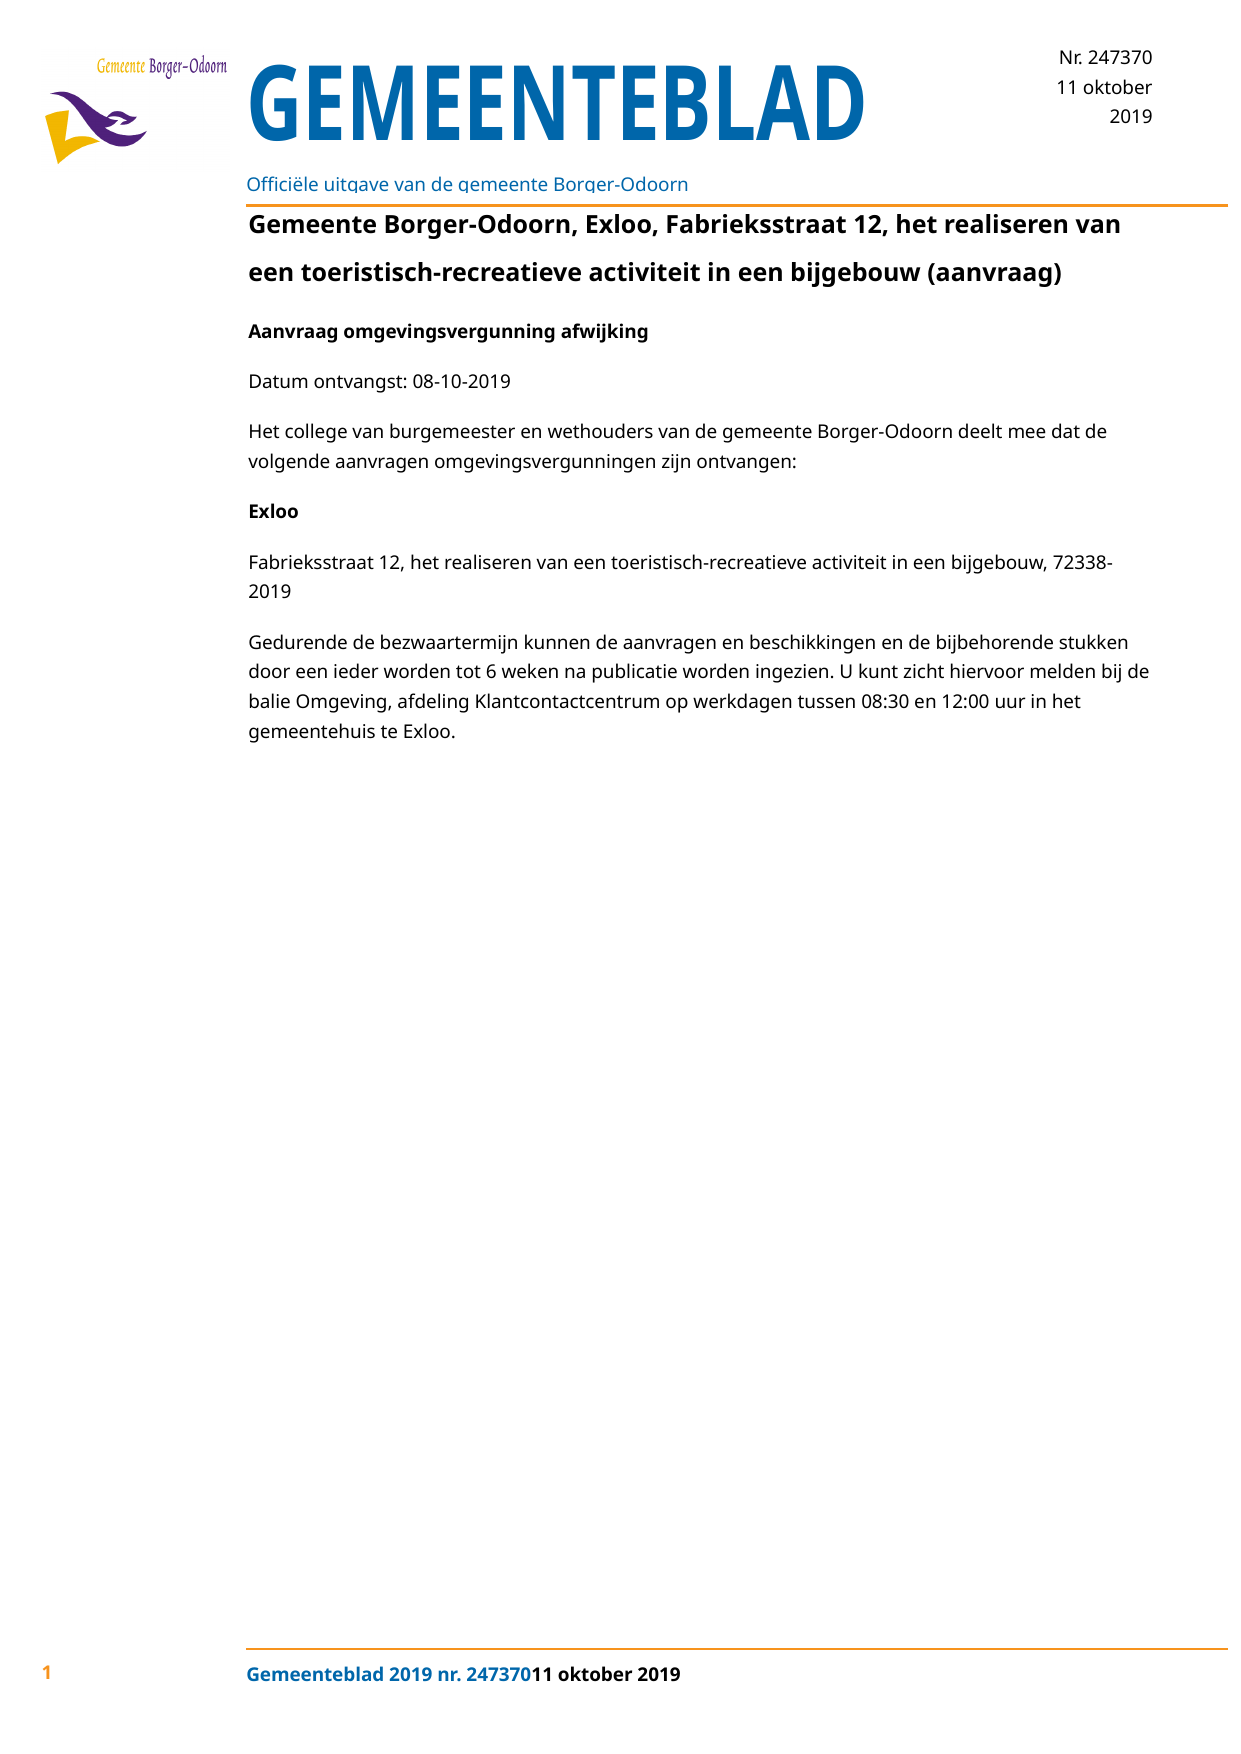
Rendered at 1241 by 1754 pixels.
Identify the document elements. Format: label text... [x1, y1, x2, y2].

text Gedurende de bezwaartermijn kunnen de aanvragen en beschikkingen en de bijbehorende stukken door een ieder worden tot 6 weken na publicatie worden ingezien. U kunt zicht hiervoor melden bij de balie Omgeving, afdeling Klantcontactcentrum op werkdagen tussen 08:30 en 12:00 uur in het gemeentehuis te Exloo. [248, 629, 1152, 744]
text Exloo [248, 499, 1152, 524]
text Aanvraag omgevingsvergunning afwijking [248, 318, 1152, 344]
text Het college van burgemeester en wethouders van de gemeente Borger-Odoorn deelt mee dat de volgende aanvragen omgevingsvergunningen zijn ontvangen: [248, 419, 1152, 474]
text Gemeente Borger-Odoorn, Exloo, Fabrieksstraat 12, het realiseren van een toeristisch-recreatieve activiteit in een bijgebouw (aanvraag) [248, 207, 1152, 288]
picture [41, 47, 231, 172]
text Fabrieksstraat 12, het realiseren van een toeristisch-recreatieve activiteit in een bijgebouw, 72338-2019 [248, 549, 1152, 604]
text Datum ontvangst: 08-10-2019 [248, 368, 1152, 394]
